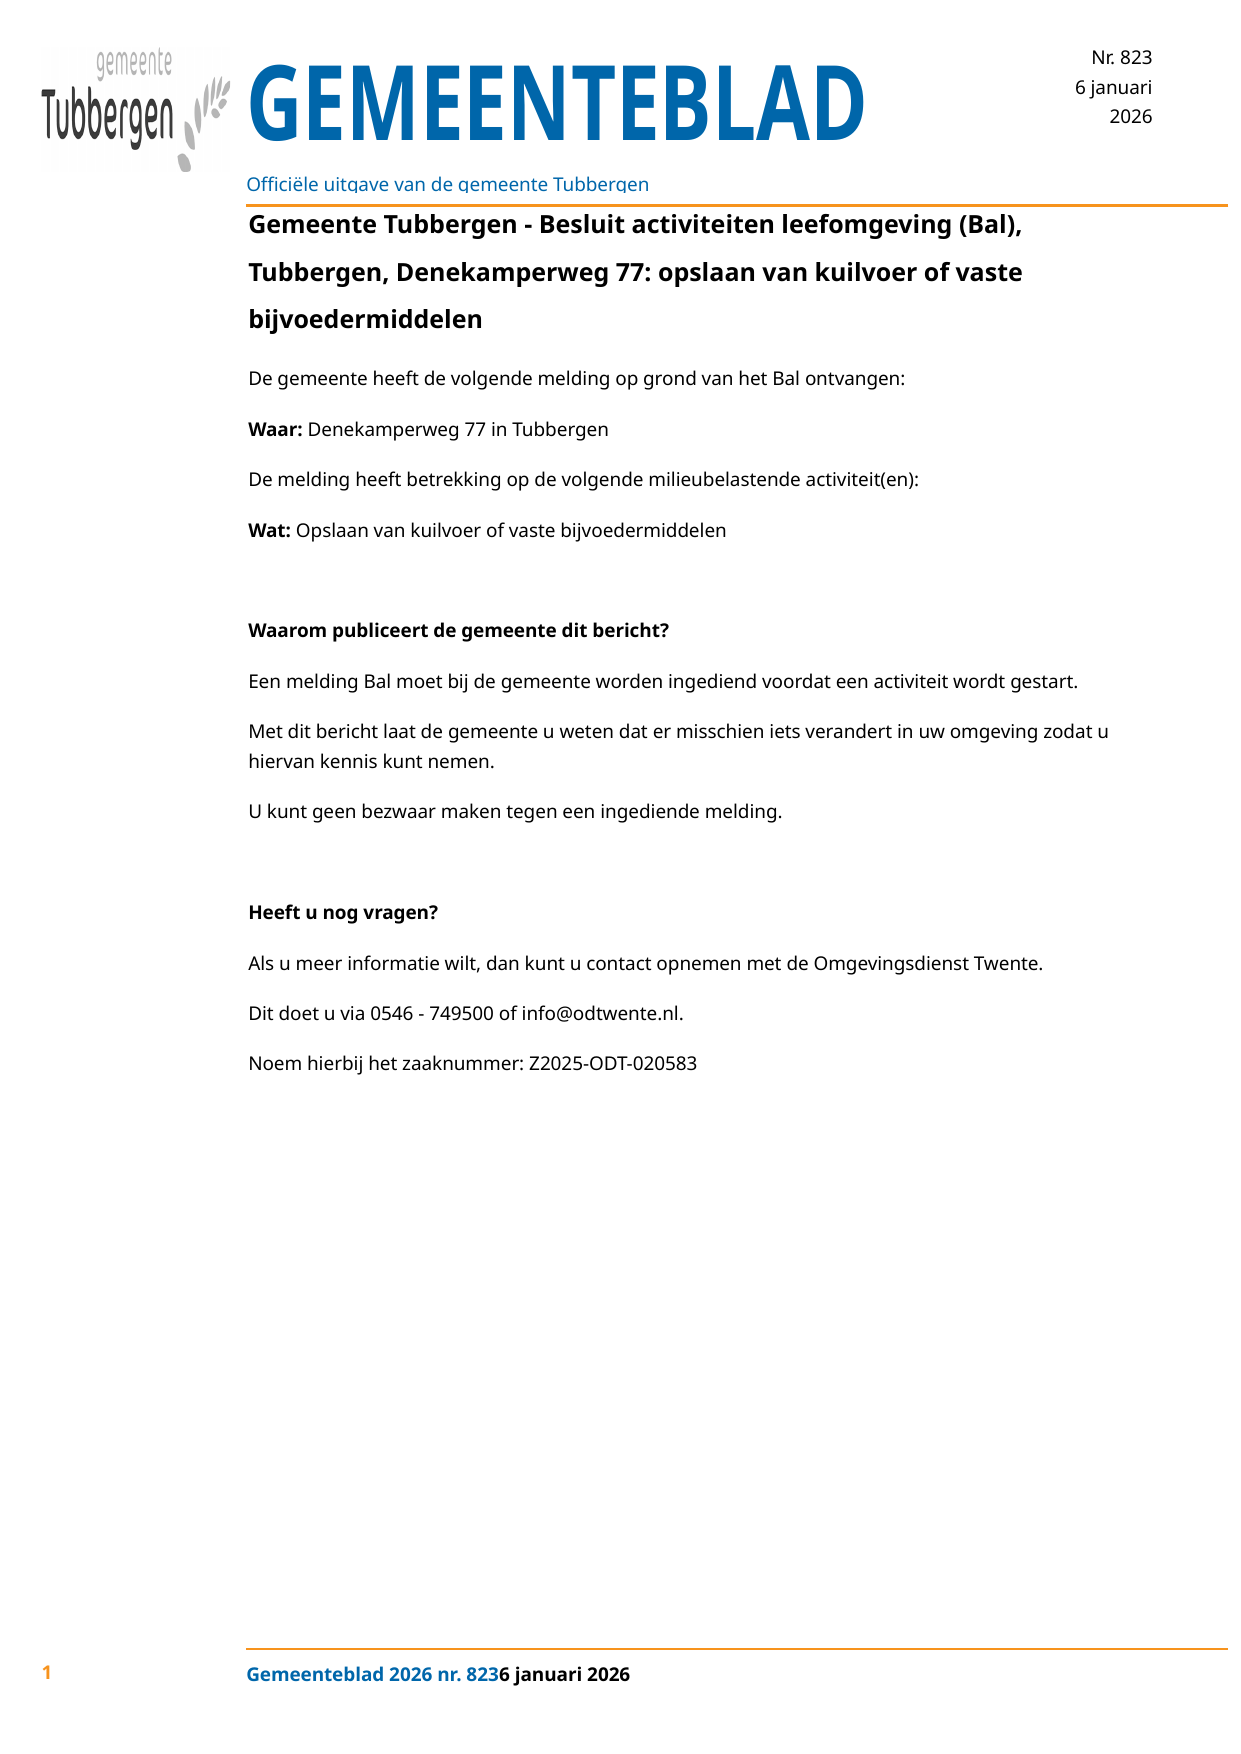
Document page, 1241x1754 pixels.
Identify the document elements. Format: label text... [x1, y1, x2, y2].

text Met dit bericht laat de gemeente u weten dat er misschien iets verandert in uw omgeving zodat u hiervan kennis kunt nemen. [248, 718, 1152, 774]
text Heeft u nog vragen? [248, 899, 1152, 925]
text Wat: Opslaan van kuilvoer of vaste bijvoedermiddelen [248, 517, 1152, 542]
text U kunt geen bezwaar maken tegen een ingediende melding. [248, 798, 1152, 824]
picture [41, 47, 231, 172]
text Gemeente Tubbergen - Besluit activiteiten leefomgeving (Bal), Tubbergen, Denekamperweg 77: opslaan van kuilvoer of vaste bijvoedermiddelen [248, 207, 1152, 336]
text De melding heeft betrekking op de volgende milieubelastende activiteit(en): [248, 466, 1152, 492]
text Noem hierbij het zaaknummer: Z2025-ODT-020583 [248, 1051, 1152, 1076]
text Waar: Denekamperweg 77 in Tubbergen [248, 416, 1152, 442]
text Dit doet u via 0546 - 749500 of info@odtwente.nl. [248, 1000, 1152, 1026]
text Als u meer informatie wilt, dan kunt u contact opnemen met de Omgevingsdienst Twente. [248, 950, 1152, 975]
text De gemeente heeft de volgende melding op grond van het Bal ontvangen: [248, 366, 1152, 391]
text Een melding Bal moet bij de gemeente worden ingediend voordat een activiteit wordt gestart. [248, 668, 1152, 694]
text Waarom publiceert de gemeente dit bericht? [248, 618, 1152, 643]
